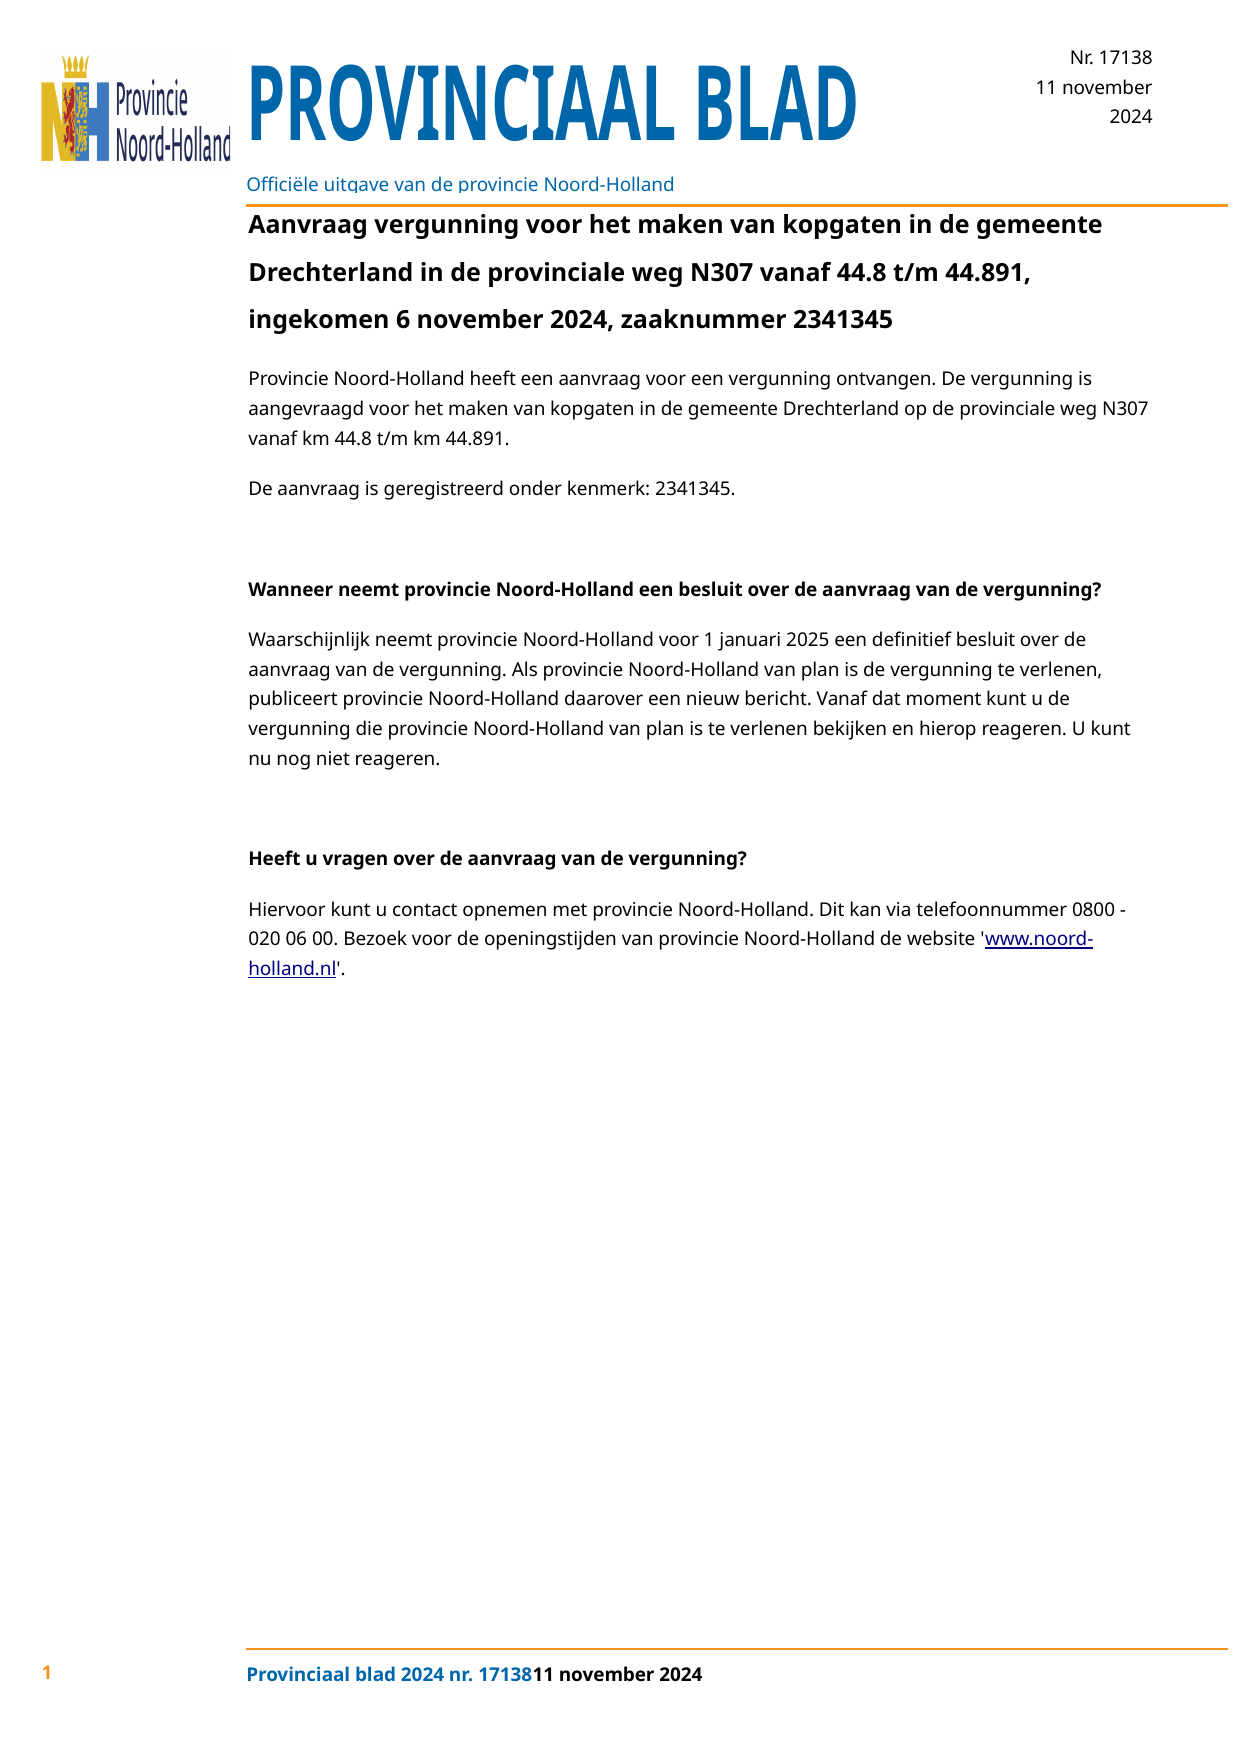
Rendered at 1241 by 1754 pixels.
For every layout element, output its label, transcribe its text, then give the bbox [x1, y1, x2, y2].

text Waarschijnlijk neemt provincie Noord-Holland voor 1 januari 2025 een definitief besluit over de aanvraag van de vergunning. Als provincie Noord-Holland van plan is de vergunning te verlenen, publiceert provincie Noord-Holland daarover een nieuw bericht. Vanaf dat moment kunt u de vergunning die provincie Noord-Holland van plan is te verlenen bekijken en hierop reageren. U kunt nu nog niet reageren. [248, 626, 1152, 770]
text Hiervoor kunt u contact opnemen met provincie Noord-Holland. Dit kan via telefoonnummer 0800 - 020 06 00. Bezoek voor de openingstijden van provincie Noord-Holland de website 'www.noord-holland.nl'. [248, 896, 1152, 981]
picture [41, 47, 231, 172]
text Wanneer neemt provincie Noord-Holland een besluit over de aanvraag van de vergunning? [248, 576, 1152, 602]
text De aanvraag is geregistreerd onder kenmerk: 2341345. [248, 475, 1152, 501]
text Aanvraag vergunning voor het maken van kopgaten in de gemeente Drechterland in de provinciale weg N307 vanaf 44.8 t/m 44.891, ingekomen 6 november 2024, zaaknummer 2341345 [248, 207, 1152, 336]
text Provincie Noord-Holland heeft een aanvraag voor een vergunning ontvangen. De vergunning is aangevraagd voor het maken van kopgaten in de gemeente Drechterland op de provinciale weg N307 vanaf km 44.8 t/m km 44.891. [248, 366, 1152, 450]
text Heeft u vragen over de aanvraag van de vergunning? [248, 846, 1152, 871]
